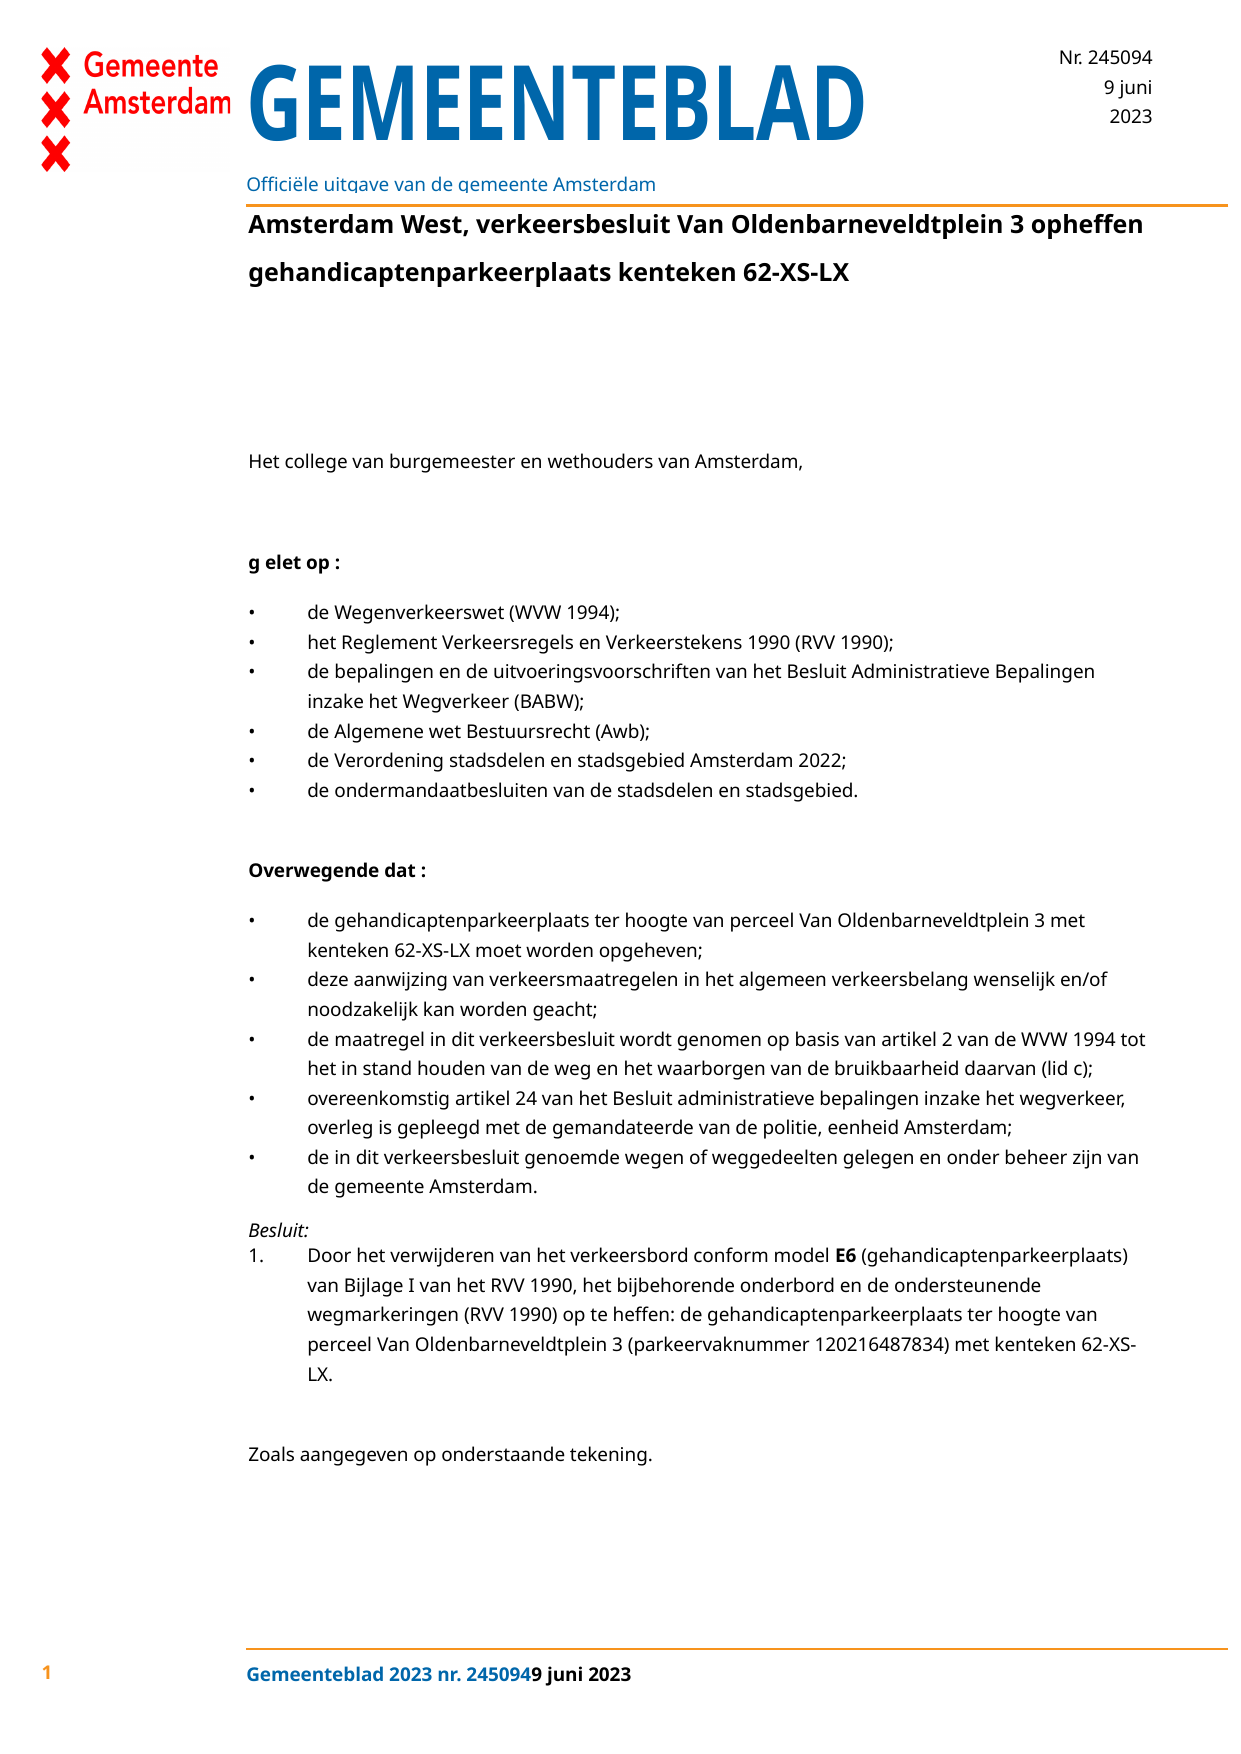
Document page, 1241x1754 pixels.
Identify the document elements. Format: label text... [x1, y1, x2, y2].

text Amsterdam West, verkeersbesluit Van Oldenbarneveldtplein 3 opheffen gehandicaptenparkeerplaats kenteken 62-XS-LX [248, 207, 1152, 288]
list Door het verwijderen van het verkeersbord conform model E6 (gehandicaptenparkeerplaats) van Bijlage I van het RVV 1990, het bijbehorende onderbord en de ondersteunende wegmarkeringen (RVV 1990) op te heffen: de gehandicaptenparkeerplaats ter hoogte van perceel Van Oldenbarneveldtplein 3 (parkeervaknummer 120216487834) met kenteken 62-XS-LX. [248, 1242, 1152, 1387]
list de gehandicaptenparkeerplaats ter hoogte van perceel Van Oldenbarneveldtplein 3 met kenteken 62-XS-LX moet worden opgeheven; [248, 907, 1152, 963]
list de ondermandaatbesluiten van de stadsdelen en stadsgebied. [248, 777, 1152, 803]
list de bepalingen en de uitvoeringsvoorschriften van het Besluit Administratieve Bepalingen inzake het Wegverkeer (BABW); [248, 659, 1152, 714]
text Het college van burgemeester en wethouders van Amsterdam, [248, 448, 1152, 474]
list de Wegenverkeerswet (WVW 1994); [248, 599, 1152, 625]
text Besluit: [248, 1217, 1152, 1242]
list de Verordening stadsdelen en stadsgebied Amsterdam 2022; [248, 747, 1152, 773]
list de Algemene wet Bestuursrecht (Awb); [248, 718, 1152, 743]
list overeenkomstig artikel 24 van het Besluit administratieve bepalingen inzake het wegverkeer, overleg is gepleegd met de gemandateerde van de politie, eenheid Amsterdam; [248, 1085, 1152, 1140]
list de in dit verkeersbesluit genoemde wegen of weggedeelten gelegen en onder beheer zijn van de gemeente Amsterdam. [248, 1144, 1152, 1199]
text Zoals aangegeven op onderstaande tekening. [248, 1441, 1152, 1467]
picture [41, 47, 231, 172]
list het Reglement Verkeersregels en Verkeerstekens 1990 (RVV 1990); [248, 629, 1152, 655]
text g elet op : [248, 549, 1152, 575]
list deze aanwijzing van verkeersmaatregelen in het algemeen verkeersbelang wenselijk en/of noodzakelijk kan worden geacht; [248, 967, 1152, 1022]
list de maatregel in dit verkeersbesluit wordt genomen op basis van artikel 2 van de WVW 1994 tot het in stand houden van de weg en het waarborgen van de bruikbaarheid daarvan (lid c); [248, 1026, 1152, 1081]
text Overwegende dat : [248, 857, 1152, 883]
